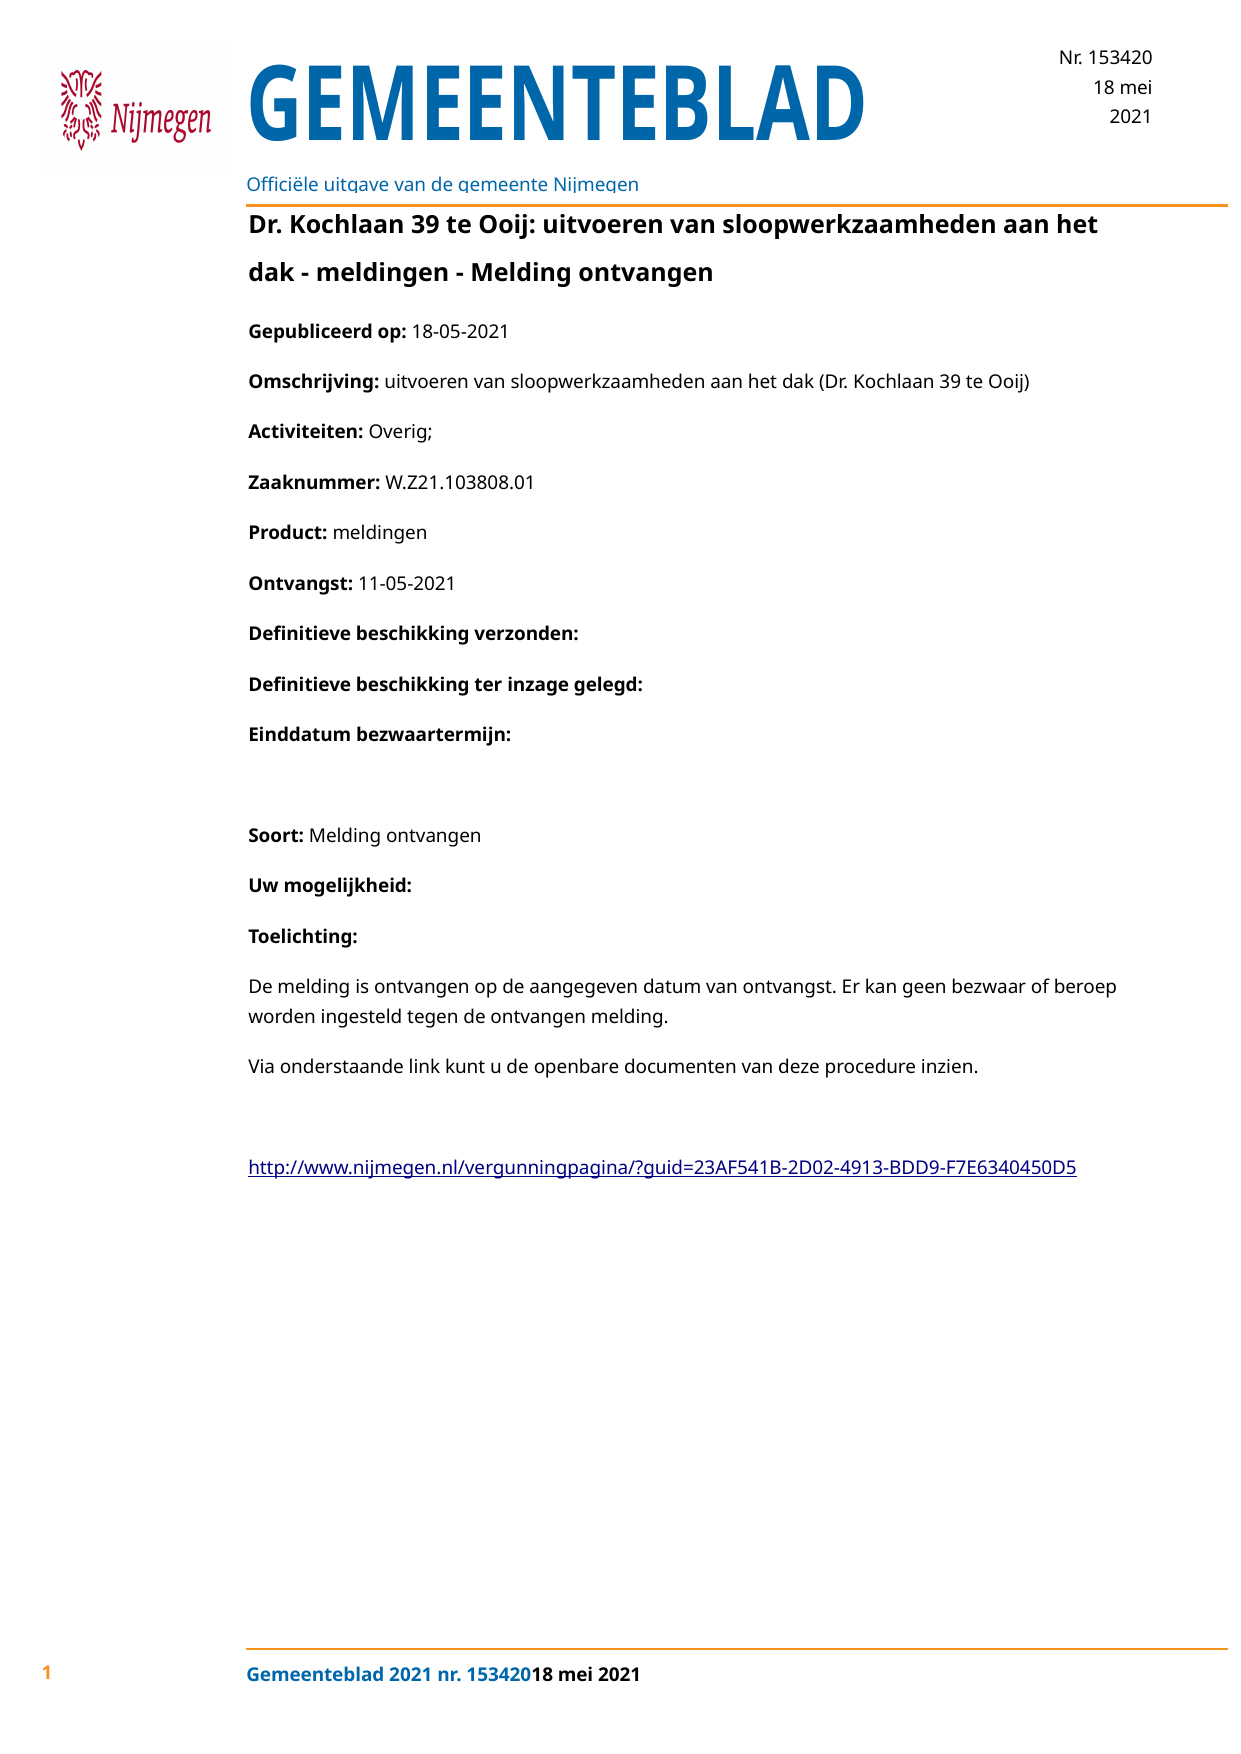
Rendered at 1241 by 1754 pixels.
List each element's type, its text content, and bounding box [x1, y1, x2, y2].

text Product: meldingen [248, 519, 1152, 545]
text Einddatum bezwaartermijn: [248, 721, 1152, 747]
text Uw mogelijkheid: [248, 872, 1152, 898]
text Via onderstaande link kunt u de openbare documenten van deze procedure inzien. [248, 1053, 1152, 1079]
picture [41, 47, 231, 172]
text Activiteiten: Overig; [248, 419, 1152, 444]
text Toelichting: [248, 923, 1152, 949]
text Dr. Kochlaan 39 te Ooij: uitvoeren van sloopwerkzaamheden aan het dak - meldingen - Melding ontvangen [248, 207, 1152, 288]
text Gepubliceerd op: 18-05-2021 [248, 318, 1152, 344]
text http://www.nijmegen.nl/vergunningpagina/?guid=23AF541B-2D02-4913-BDD9-F7E6340450D5 [248, 1154, 1152, 1180]
text De melding is ontvangen op de aangegeven datum van ontvangst. Er kan geen bezwaar of beroep worden ingesteld tegen de ontvangen melding. [248, 973, 1152, 1029]
text Definitieve beschikking ter inzage gelegd: [248, 671, 1152, 697]
text Definitieve beschikking verzonden: [248, 620, 1152, 646]
text Soort: Melding ontvangen [248, 822, 1152, 848]
text Ontvangst: 11-05-2021 [248, 570, 1152, 596]
text Zaaknummer: W.Z21.103808.01 [248, 469, 1152, 495]
text Omschrijving: uitvoeren van sloopwerkzaamheden aan het dak (Dr. Kochlaan 39 te Ooij) [248, 368, 1152, 394]
